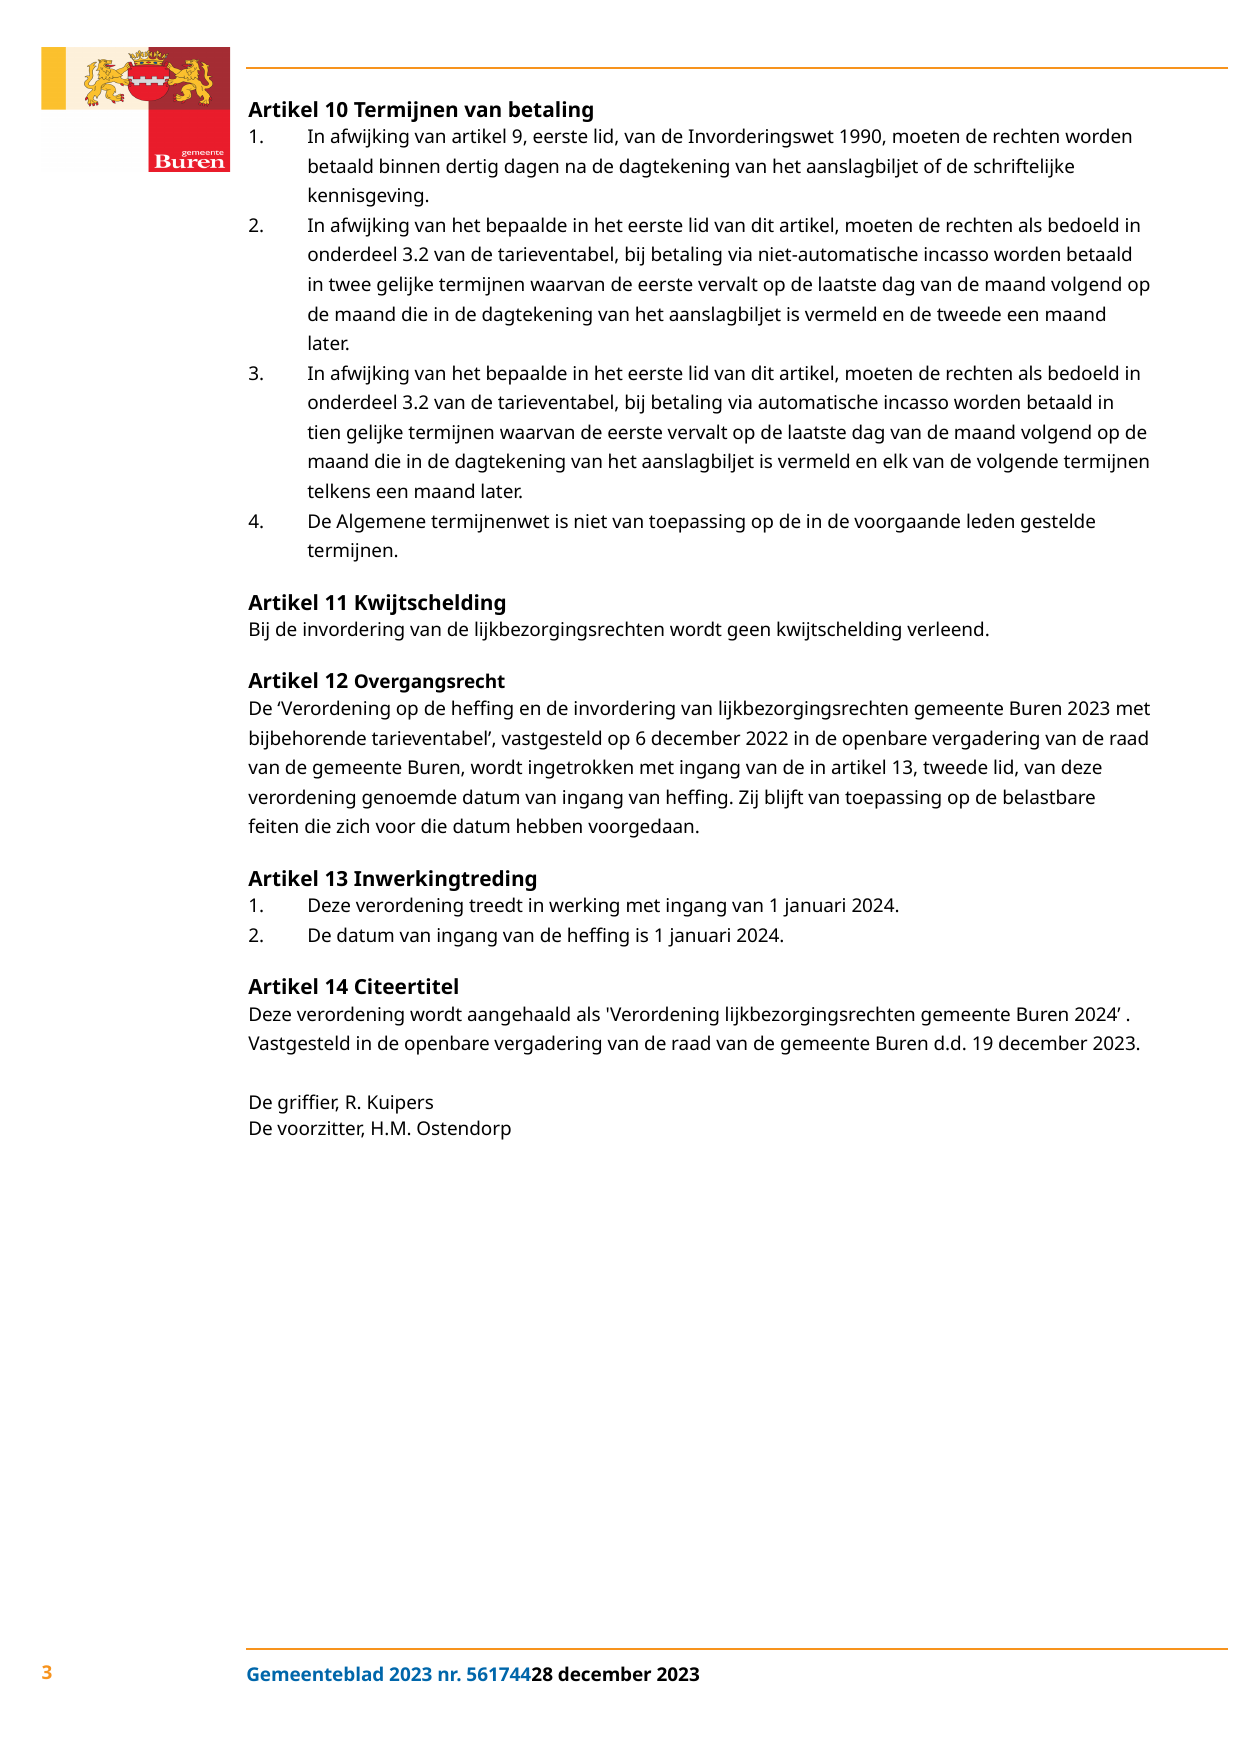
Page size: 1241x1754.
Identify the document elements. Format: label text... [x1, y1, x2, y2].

text De ‘Verordening op de heffing en de invordering van lijkbezorgingsrechten gemeente Buren 2023 met bijbehorende tarieventabel’, vastgesteld op 6 december 2022 in de openbare vergadering van de raad van de gemeente Buren, wordt ingetrokken met ingang van de in artikel 13, tweede lid, van deze verordening genoemde datum van ingang van heffing. Zij blijft van toepassing op de belastbare feiten die zich voor die datum hebben voorgedaan. [248, 695, 1152, 839]
text Artikel 13 Inwerkingtreding [248, 864, 1152, 892]
text Deze verordening wordt aangehaald als 'Verordening lijkbezorgingsrechten gemeente Buren 2024’ . [248, 1001, 1152, 1026]
text Artikel 12 Overgangsrecht [248, 667, 1152, 695]
text Artikel 10 Termijnen van betaling [248, 95, 1152, 123]
list De datum van ingang van de heffing is 1 januari 2024. [248, 922, 1152, 948]
picture [41, 47, 231, 172]
text De griffier, R. Kuipers [248, 1089, 1152, 1115]
list In afwijking van artikel 9, eerste lid, van de Invorderingswet 1990, moeten de rechten worden betaald binnen dertig dagen na de dagtekening van het aanslagbiljet of de schriftelijke kennisgeving. [248, 123, 1152, 208]
text Vastgesteld in de openbare vergadering van de raad van de gemeente Buren d.d. 19 december 2023. [248, 1030, 1152, 1056]
text Bij de invordering van de lijkbezorgingsrechten wordt geen kwijtschelding verleend. [248, 616, 1152, 642]
list De Algemene termijnenwet is niet van toepassing op de in de voorgaande leden gestelde termijnen. [248, 508, 1152, 563]
text Artikel 11 Kwijtschelding [248, 588, 1152, 616]
text Artikel 14 Citeertitel [248, 972, 1152, 1001]
text De voorzitter, H.M. Ostendorp [248, 1115, 1152, 1141]
list In afwijking van het bepaalde in het eerste lid van dit artikel, moeten de rechten als bedoeld in onderdeel 3.2 van de tarieventabel, bij betaling via automatische incasso worden betaald in tien gelijke termijnen waarvan de eerste vervalt op de laatste dag van de maand volgend op de maand die in de dagtekening van het aanslagbiljet is vermeld en elk van de volgende termijnen telkens een maand later. [248, 360, 1152, 504]
list In afwijking van het bepaalde in het eerste lid van dit artikel, moeten de rechten als bedoeld in onderdeel 3.2 van de tarieventabel, bij betaling via niet-automatische incasso worden betaald in twee gelijke termijnen waarvan de eerste vervalt op de laatste dag van de maand volgend op de maand die in de dagtekening van het aanslagbiljet is vermeld en de tweede een maand later. [248, 212, 1152, 356]
list Deze verordening treedt in werking met ingang van 1 januari 2024. [248, 892, 1152, 918]
